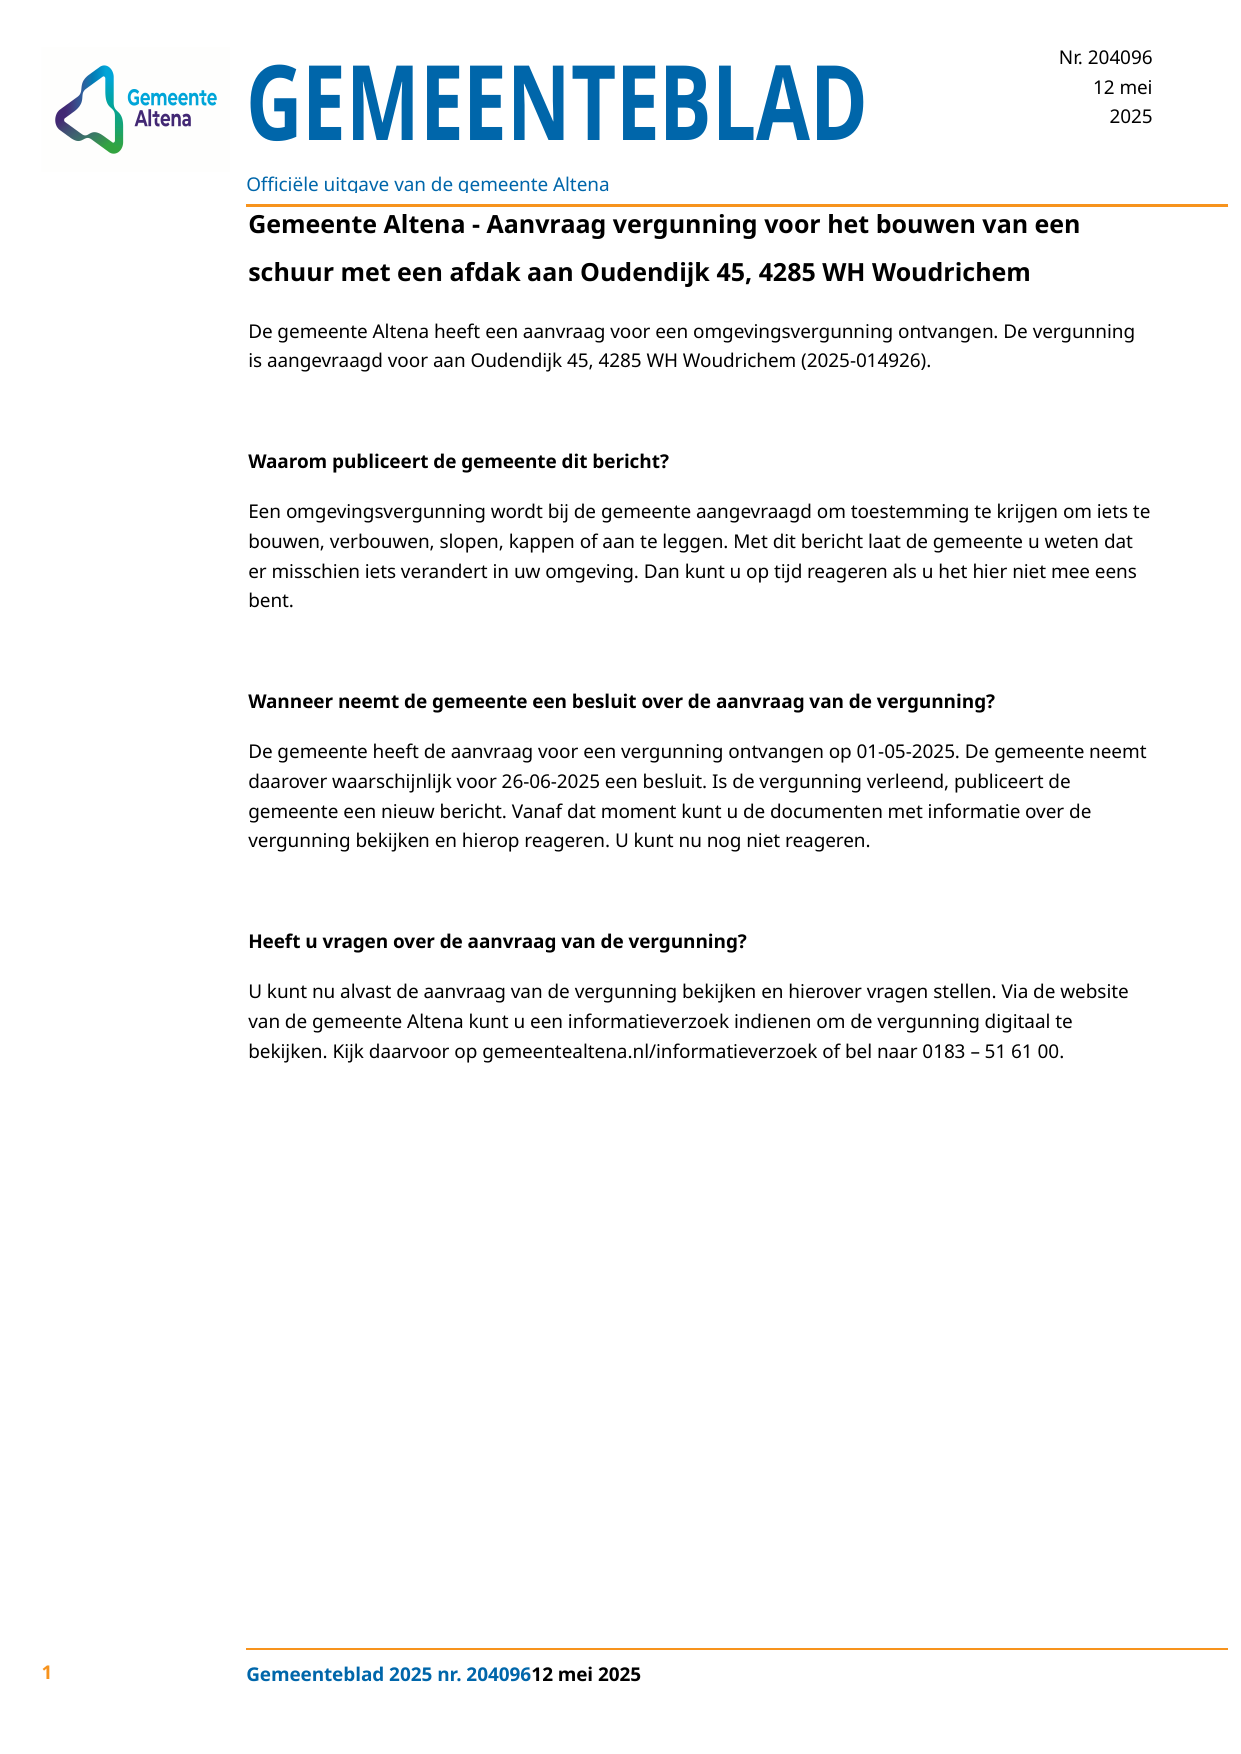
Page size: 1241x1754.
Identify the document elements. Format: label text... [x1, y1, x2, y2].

text De gemeente heeft de aanvraag voor een vergunning ontvangen op 01-05-2025. De gemeente neemt daarover waarschijnlijk voor 26-06-2025 een besluit. Is de vergunning verleend, publiceert de gemeente een nieuw bericht. Vanaf dat moment kunt u de documenten met informatie over de vergunning bekijken en hierop reageren. U kunt nu nog niet reageren. [248, 739, 1152, 853]
text De gemeente Altena heeft een aanvraag voor een omgevingsvergunning ontvangen. De vergunning is aangevraagd voor aan Oudendijk 45, 4285 WH Woudrichem (2025-014926). [248, 318, 1152, 373]
text Heeft u vragen over de aanvraag van de vergunning? [248, 928, 1152, 954]
text Wanneer neemt de gemeente een besluit over de aanvraag van de vergunning? [248, 688, 1152, 714]
text Gemeente Altena - Aanvraag vergunning voor het bouwen van een schuur met een afdak aan Oudendijk 45, 4285 WH Woudrichem [248, 207, 1152, 288]
text U kunt nu alvast de aanvraag van de vergunning bekijken en hierover vragen stellen. Via de website van de gemeente Altena kunt u een informatieverzoek indienen om de vergunning digitaal te bekijken. Kijk daarvoor op gemeentealtena.nl/informatieverzoek of bel naar 0183 – 51 61 00. [248, 979, 1152, 1064]
text Een omgevingsvergunning wordt bij de gemeente aangevraagd om toestemming te krijgen om iets te bouwen, verbouwen, slopen, kappen of aan te leggen. Met dit bericht laat de gemeente u weten dat er misschien iets verandert in uw omgeving. Dan kunt u op tijd reageren als u het hier niet mee eens bent. [248, 499, 1152, 613]
picture [41, 47, 231, 172]
text Waarom publiceert de gemeente dit bericht? [248, 448, 1152, 474]
